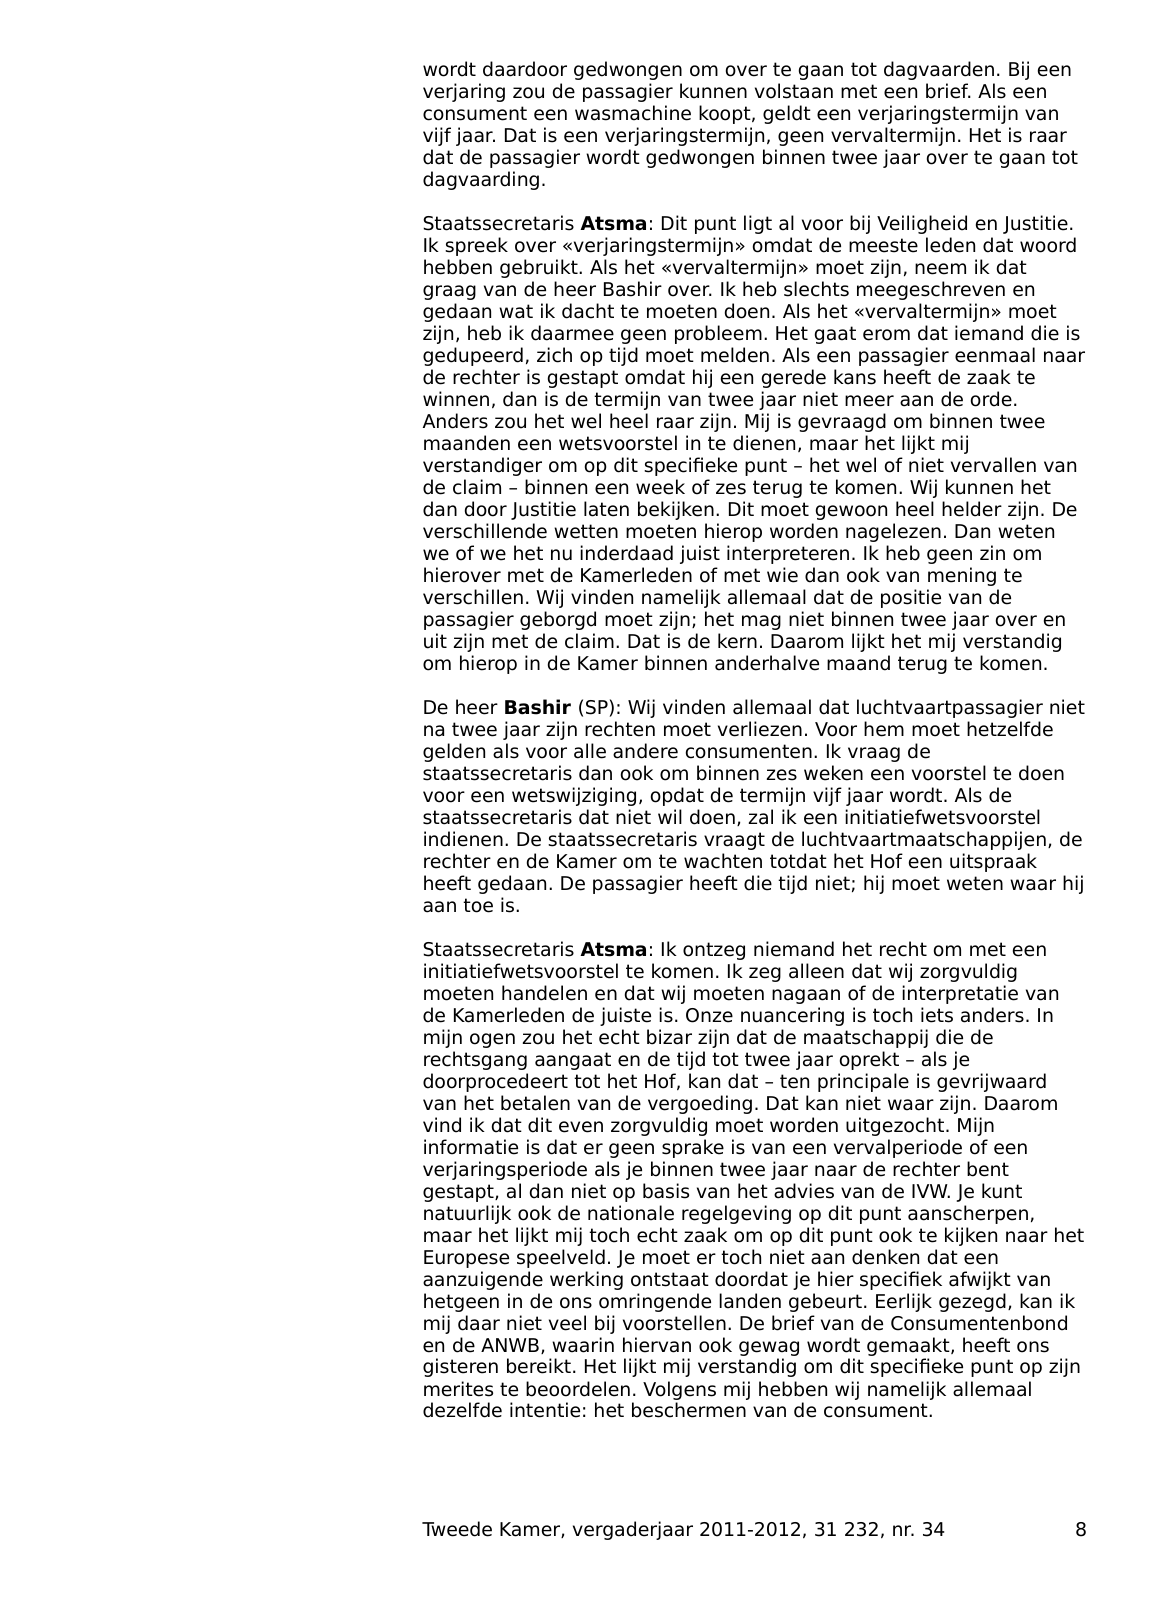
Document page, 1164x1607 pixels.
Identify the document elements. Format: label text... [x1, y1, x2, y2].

text De heer Bashir (SP): Wij vinden allemaal dat luchtvaartpassagier niet na twee jaar zijn rechten moet verliezen. Voor hem moet hetzelfde gelden als voor alle andere consumenten. Ik vraag de staatssecretaris dan ook om binnen zes weken een voorstel te doen voor een wetswijziging, opdat de termijn vijf jaar wordt. Als de staatssecretaris dat niet wil doen, zal ik een initiatiefwetsvoorstel indienen. De staatssecretaris vraagt de luchtvaartmaatschappijen, de rechter en de Kamer om te wachten totdat het Hof een uitspraak heeft gedaan. De passagier heeft die tijd niet; hij moet weten waar hij aan toe is. [422, 697, 1087, 917]
text Staatssecretaris Atsma: Dit punt ligt al voor bij Veiligheid en Justitie. Ik spreek over «verjaringstermijn» omdat de meeste leden dat woord hebben gebruikt. Als het «vervaltermijn» moet zijn, neem ik dat graag van de heer Bashir over. Ik heb slechts meegeschreven en gedaan wat ik dacht te moeten doen. Als het «vervaltermijn» moet zijn, heb ik daarmee geen probleem. Het gaat erom dat iemand die is gedupeerd, zich op tijd moet melden. Als een passagier eenmaal naar de rechter is gestapt omdat hij een gerede kans heeft de zaak te winnen, dan is de termijn van twee jaar niet meer aan de orde. Anders zou het wel heel raar zijn. Mij is gevraagd om binnen twee maanden een wetsvoorstel in te dienen, maar het lijkt mij verstandiger om op dit specifieke punt – het wel of niet vervallen van de claim – binnen een week of zes terug te komen. Wij kunnen het dan door Justitie laten bekijken. Dit moet gewoon heel helder zijn. De verschillende wetten moeten hierop worden nagelezen. Dan weten we of we het nu inderdaad juist interpreteren. Ik heb geen zin om hierover met de Kamerleden of met wie dan ook van mening te verschillen. Wij vinden namelijk allemaal dat de positie van de passagier geborgd moet zijn; het mag niet binnen twee jaar over en uit zijn met de claim. Dat is de kern. Daarom lijkt het mij verstandig om hierop in de Kamer binnen anderhalve maand terug te komen. [422, 213, 1087, 675]
text Staatssecretaris Atsma: Ik ontzeg niemand het recht om met een initiatiefwetsvoorstel te komen. Ik zeg alleen dat wij zorgvuldig moeten handelen en dat wij moeten nagaan of de interpretatie van de Kamerleden de juiste is. Onze nuancering is toch iets anders. In mijn ogen zou het echt bizar zijn dat de maatschappij die de rechtsgang aangaat en de tijd tot twee jaar oprekt – als je doorprocedeert tot het Hof, kan dat – ten principale is gevrijwaard van het betalen van de vergoeding. Dat kan niet waar zijn. Daarom vind ik dat dit even zorgvuldig moet worden uitgezocht. Mijn informatie is dat er geen sprake is van een vervalperiode of een verjaringsperiode als je binnen twee jaar naar de rechter bent gestapt, al dan niet op basis van het advies van de IVW. Je kunt natuurlijk ook de nationale regelgeving op dit punt aanscherpen, maar het lijkt mij toch echt zaak om op dit punt ook te kijken naar het Europese speelveld. Je moet er toch niet aan denken dat een aanzuigende werking ontstaat doordat je hier specifiek afwijkt van hetgeen in de ons omringende landen gebeurt. Eerlijk gezegd, kan ik mij daar niet veel bij voorstellen. De brief van de Consumentenbond en de ANWB, waarin hiervan ook gewag wordt gemaakt, heeft ons gisteren bereikt. Het lijkt mij verstandig om dit specifieke punt op zijn merites te beoordelen. Volgens mij hebben wij namelijk allemaal dezelfde intentie: het beschermen van de consument. [422, 939, 1087, 1422]
text wordt daardoor gedwongen om over te gaan tot dagvaarden. Bij een verjaring zou de passagier kunnen volstaan met een brief. Als een consument een wasmachine koopt, geldt een verjaringstermijn van vijf jaar. Dat is een verjaringstermijn, geen vervaltermijn. Het is raar dat de passagier wordt gedwongen binnen twee jaar over te gaan tot dagvaarding. [422, 59, 1087, 191]
